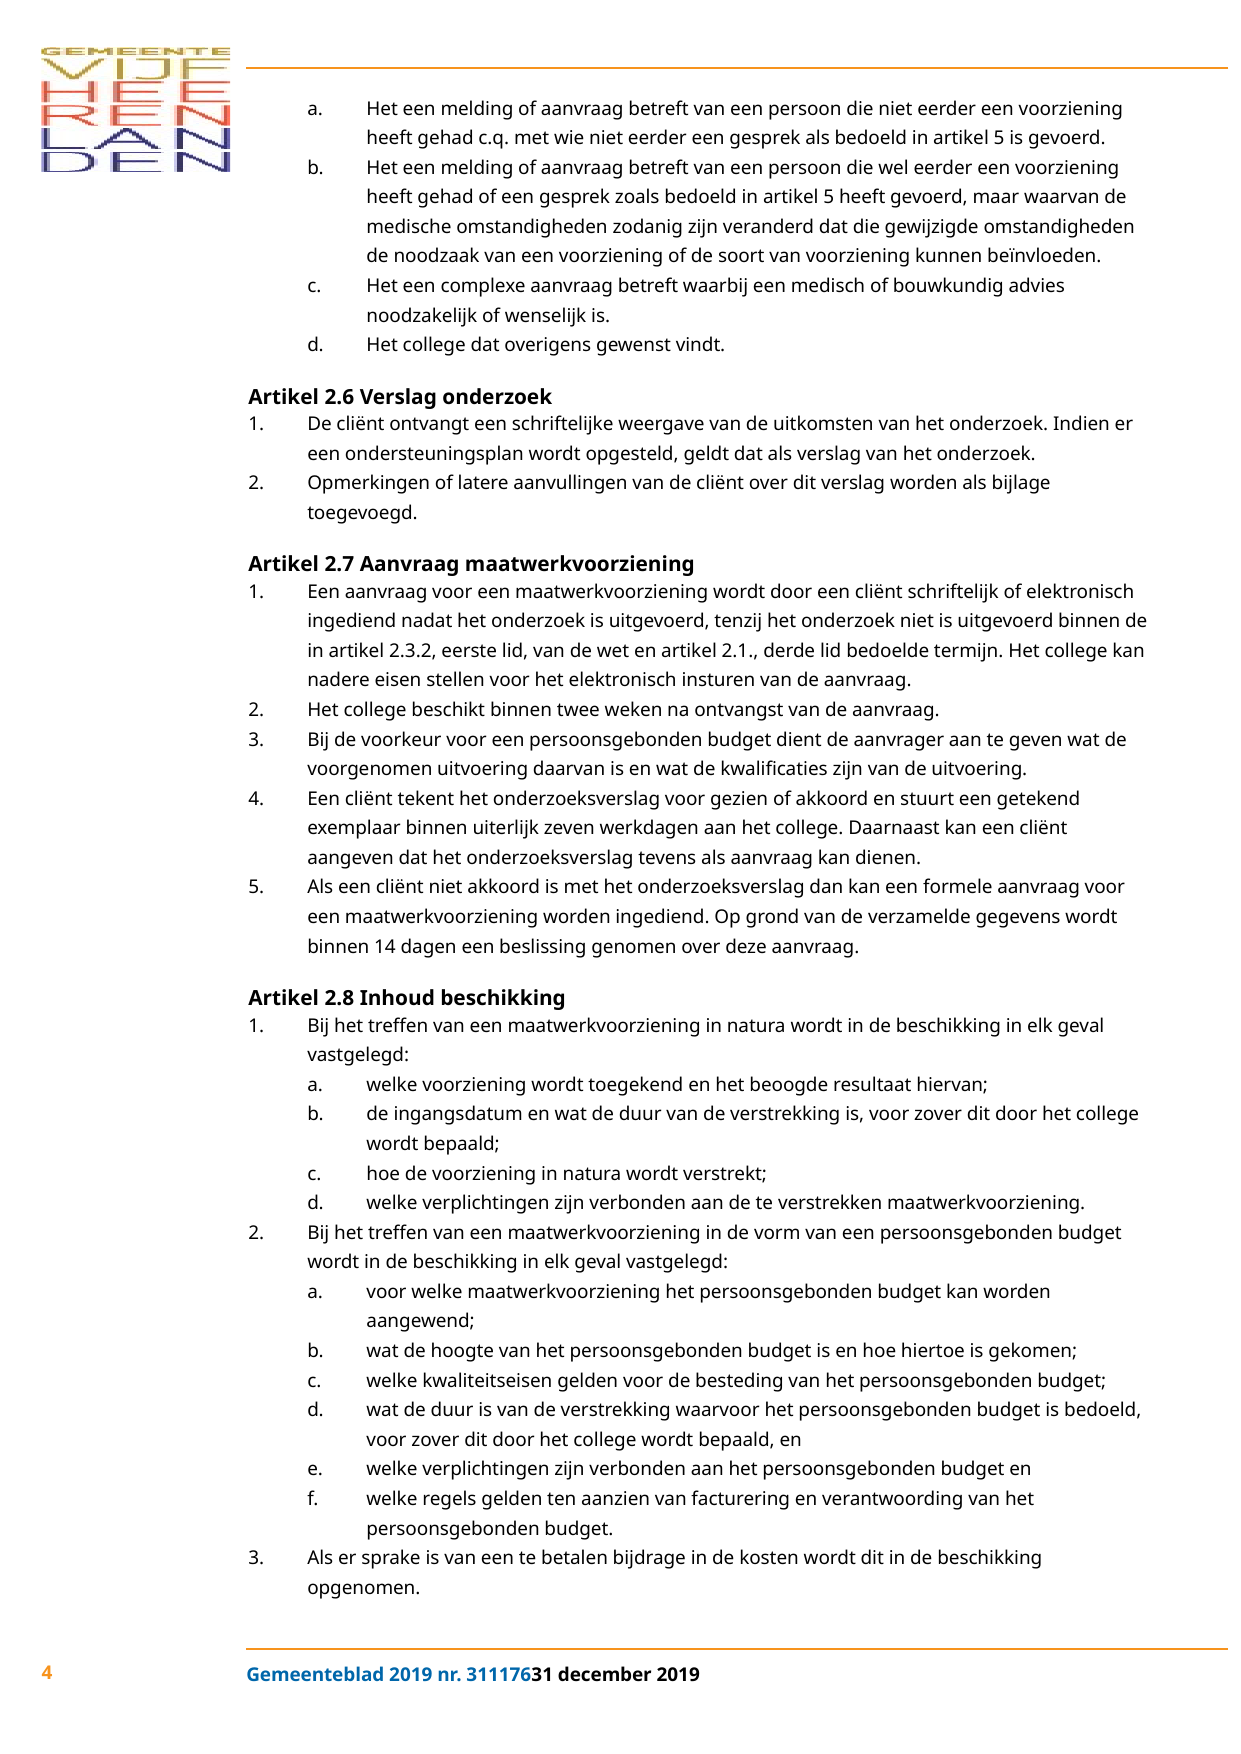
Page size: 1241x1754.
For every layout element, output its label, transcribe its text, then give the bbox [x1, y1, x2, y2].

list welke verplichtingen zijn verbonden aan het persoonsgebonden budget en [307, 1456, 1152, 1481]
list wat de duur is van de verstrekking waarvoor het persoonsgebonden budget is bedoeld, voor zover dit door het college wordt bepaald, en [307, 1396, 1152, 1452]
list welke voorziening wordt toegekend en het beoogde resultaat hiervan; [307, 1071, 1152, 1097]
list Bij het treffen van een maatwerkvoorziening in natura wordt in de beschikking in elk geval vastgelegd: [248, 1012, 1152, 1067]
list welke verplichtingen zijn verbonden aan de te verstrekken maatwerkvoorziening. [307, 1189, 1152, 1215]
list voor welke maatwerkvoorziening het persoonsgebonden budget kan worden aangewend; [307, 1278, 1152, 1333]
list Het college beschikt binnen twee weken na ontvangst van de aanvraag. [248, 696, 1152, 722]
list welke regels gelden ten aanzien van facturering en verantwoording van het persoonsgebonden budget. [307, 1485, 1152, 1540]
text Artikel 2.8 Inhoud beschikking [248, 983, 1152, 1012]
text Artikel 2.7 Aanvraag maatwerkvoorziening [248, 549, 1152, 578]
list Het een complexe aanvraag betreft waarbij een medisch of bouwkundig advies noodzakelijk of wenselijk is. [307, 272, 1152, 328]
list Bij de voorkeur voor een persoonsgebonden budget dient de aanvrager aan te geven wat de voorgenomen uitvoering daarvan is en wat de kwalificaties zijn van de uitvoering. [248, 726, 1152, 781]
list Bij het treffen van een maatwerkvoorziening in de vorm van een persoonsgebonden budget wordt in de beschikking in elk geval vastgelegd: [248, 1219, 1152, 1274]
list welke kwaliteitseisen gelden voor de besteding van het persoonsgebonden budget; [307, 1367, 1152, 1392]
list Als er sprake is van een te betalen bijdrage in de kosten wordt dit in de beschikking opgenomen. [248, 1544, 1152, 1599]
picture [41, 47, 231, 172]
text Artikel 2.6 Verslag onderzoek [248, 382, 1152, 410]
list Opmerkingen of latere aanvullingen van de cliënt over dit verslag worden als bijlage toegevoegd. [248, 469, 1152, 525]
list hoe de voorziening in natura wordt verstrekt; [307, 1160, 1152, 1185]
list Het een melding of aanvraag betreft van een persoon die wel eerder een voorziening heeft gehad of een gesprek zoals bedoeld in artikel 5 heeft gevoerd, maar waarvan de medische omstandigheden zodanig zijn veranderd dat die gewijzigde omstandigheden de noodzaak van een voorziening of de soort van voorziening kunnen beïnvloeden. [307, 154, 1152, 268]
list Een cliënt tekent het onderzoeksverslag voor gezien of akkoord en stuurt een getekend exemplaar binnen uiterlijk zeven werkdagen aan het college. Daarnaast kan een cliënt aangeven dat het onderzoeksverslag tevens als aanvraag kan dienen. [248, 785, 1152, 870]
list Het college dat overigens gewenst vindt. [307, 331, 1152, 357]
list De cliënt ontvangt een schriftelijke weergave van de uitkomsten van het onderzoek. Indien er een ondersteuningsplan wordt opgesteld, geldt dat als verslag van het onderzoek. [248, 410, 1152, 466]
list Het een melding of aanvraag betreft van een persoon die niet eerder een voorziening heeft gehad c.q. met wie niet eerder een gesprek als bedoeld in artikel 5 is gevoerd. [307, 95, 1152, 150]
list Een aanvraag voor een maatwerkvoorziening wordt door een cliënt schriftelijk of elektronisch ingediend nadat het onderzoek is uitgevoerd, tenzij het onderzoek niet is uitgevoerd binnen de in artikel 2.3.2, eerste lid, van de wet en artikel 2.1., derde lid bedoelde termijn. Het college kan nadere eisen stellen voor het elektronisch insturen van de aanvraag. [248, 578, 1152, 692]
list wat de hoogte van het persoonsgebonden budget is en hoe hiertoe is gekomen; [307, 1337, 1152, 1363]
list Als een cliënt niet akkoord is met het onderzoeksverslag dan kan een formele aanvraag voor een maatwerkvoorziening worden ingediend. Op grond van de verzamelde gegevens wordt binnen 14 dagen een beslissing genomen over deze aanvraag. [248, 874, 1152, 959]
list de ingangsdatum en wat de duur van de verstrekking is, voor zover dit door het college wordt bepaald; [307, 1101, 1152, 1156]
